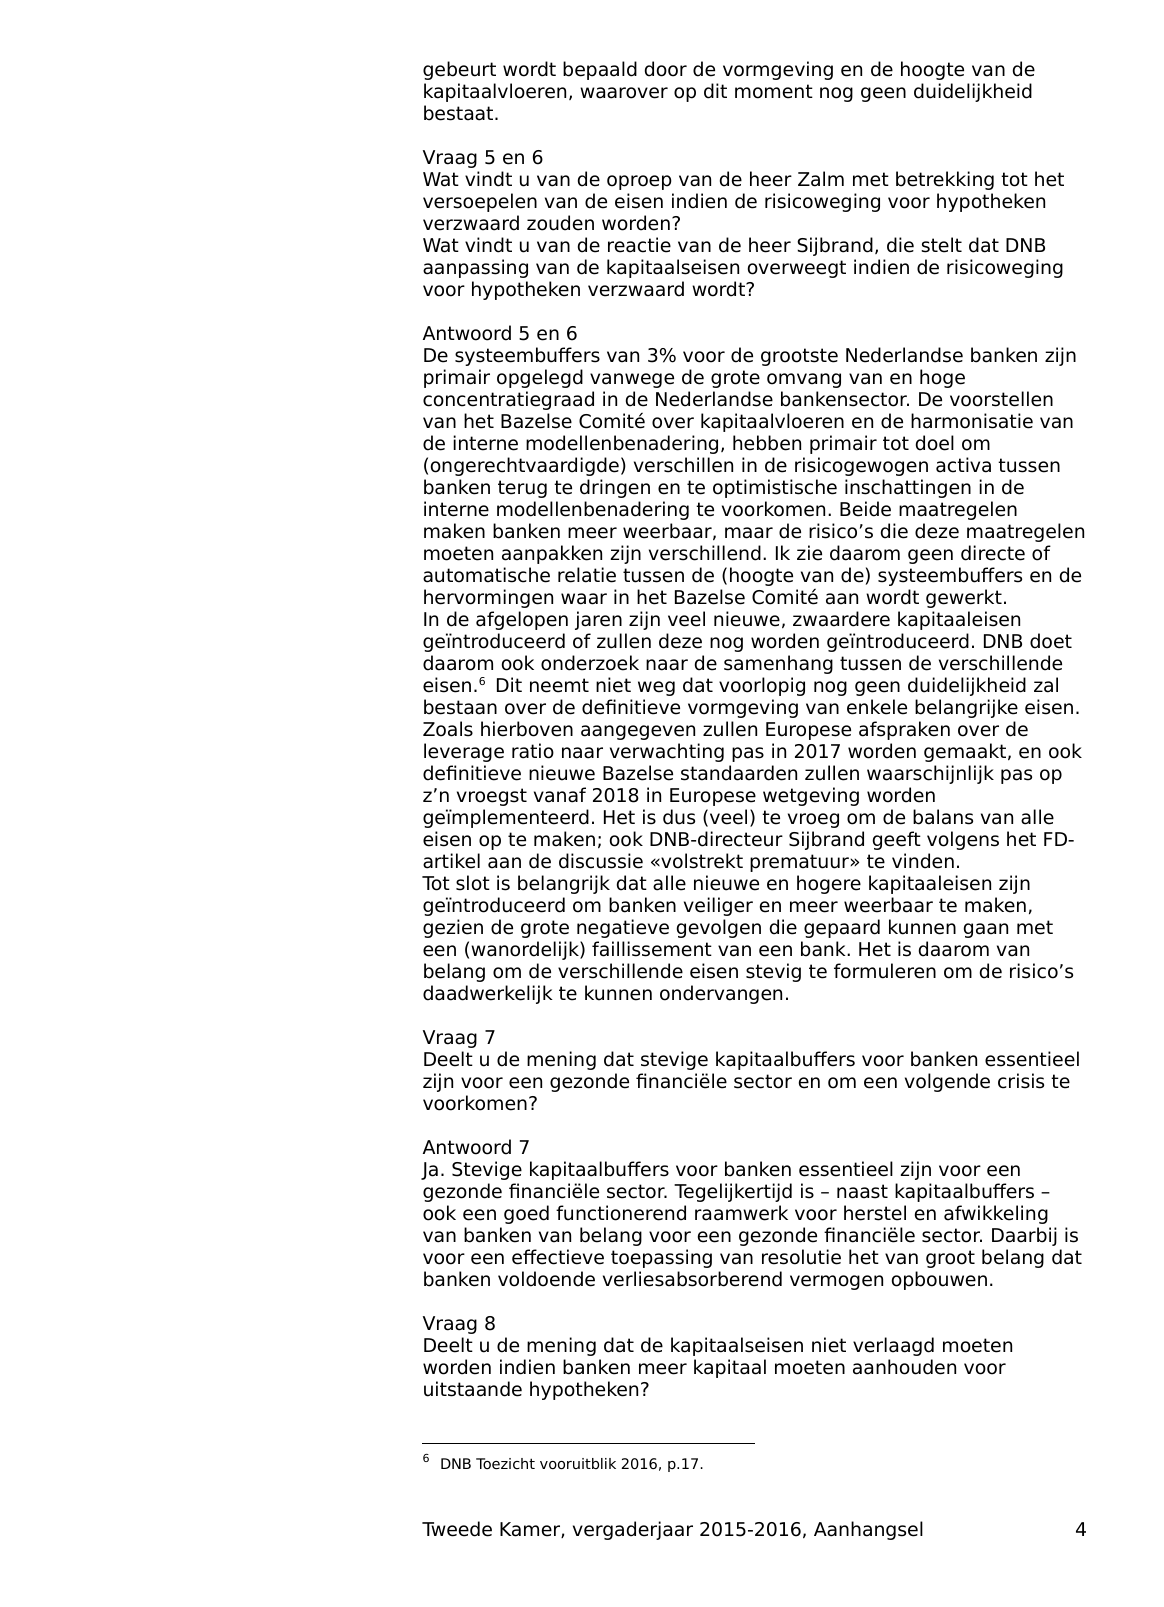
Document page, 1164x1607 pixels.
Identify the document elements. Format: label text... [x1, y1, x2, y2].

text Antwoord 7 [422, 1137, 1087, 1159]
text De systeembuffers van 3% voor de grootste Nederlandse banken zijn primair opgelegd vanwege de grote omvang van en hoge concentratiegraad in de Nederlandse bankensector. De voorstellen van het Bazelse Comité over kapitaalvloeren en de harmonisatie van de interne modellenbenadering, hebben primair tot doel om (ongerechtvaardigde) verschillen in de risicogewogen activa tussen banken terug te dringen en te optimistische inschattingen in de interne modellenbenadering te voorkomen. Beide maatregelen maken banken meer weerbaar, maar de risico’s die deze maatregelen moeten aanpakken zijn verschillend. Ik zie daarom geen directe of automatische relatie tussen de (hoogte van de) systeembuffers en de hervormingen waar in het Bazelse Comité aan wordt gewerkt. [422, 345, 1087, 609]
text gebeurt wordt bepaald door de vormgeving en de hoogte van de kapitaalvloeren, waarover op dit moment nog geen duidelijkheid bestaat. [422, 59, 1087, 125]
text Wat vindt u van de oproep van de heer Zalm met betrekking tot het versoepelen van de eisen indien de risicoweging voor hypotheken verzwaard zouden worden? [422, 169, 1087, 235]
text Antwoord 5 en 6 [422, 323, 1087, 345]
text Ja. Stevige kapitaalbuffers voor banken essentieel zijn voor een gezonde financiële sector. Tegelijkertijd is – naast kapitaalbuffers – ook een goed functionerend raamwerk voor herstel en afwikkeling van banken van belang voor een gezonde financiële sector. Daarbij is voor een effectieve toepassing van resolutie het van groot belang dat banken voldoende verliesabsorberend vermogen opbouwen. [422, 1159, 1087, 1291]
text Wat vindt u van de reactie van de heer Sijbrand, die stelt dat DNB aanpassing van de kapitaalseisen overweegt indien de risicoweging voor hypotheken verzwaard wordt? [422, 235, 1087, 301]
text Vraag 5 en 6 [422, 147, 1087, 169]
text Deelt u de mening dat stevige kapitaalbuffers voor banken essentieel zijn voor een gezonde financiële sector en om een volgende crisis te voorkomen? [422, 1049, 1087, 1115]
text DNB Toezicht vooruitblik 2016, p.17. [422, 1452, 1087, 1474]
text Vraag 8 [422, 1313, 1087, 1335]
text In de afgelopen jaren zijn veel nieuwe, zwaardere kapitaaleisen geïntroduceerd of zullen deze nog worden geïntroduceerd. DNB doet daarom ook onderzoek naar de samenhang tussen de verschillende eisen. Dit neemt niet weg dat voorlopig nog geen duidelijkheid zal bestaan over de definitieve vormgeving van enkele belangrijke eisen. Zoals hierboven aangegeven zullen Europese afspraken over de leverage ratio naar verwachting pas in 2017 worden gemaakt, en ook definitieve nieuwe Bazelse standaarden zullen waarschijnlijk pas op z’n vroegst vanaf 2018 in Europese wetgeving worden geïmplementeerd. Het is dus (veel) te vroeg om de balans van alle eisen op te maken; ook DNB-directeur Sijbrand geeft volgens het FD-artikel aan de discussie «volstrekt prematuur» te vinden. [422, 609, 1087, 873]
text Tot slot is belangrijk dat alle nieuwe en hogere kapitaaleisen zijn geïntroduceerd om banken veiliger en meer weerbaar te maken, gezien de grote negatieve gevolgen die gepaard kunnen gaan met een (wanordelijk) faillissement van een bank. Het is daarom van belang om de verschillende eisen stevig te formuleren om de risico’s daadwerkelijk te kunnen ondervangen. [422, 873, 1087, 1004]
text Vraag 7 [422, 1027, 1087, 1049]
text Deelt u de mening dat de kapitaalseisen niet verlaagd moeten worden indien banken meer kapitaal moeten aanhouden voor uitstaande hypotheken? [422, 1335, 1087, 1401]
